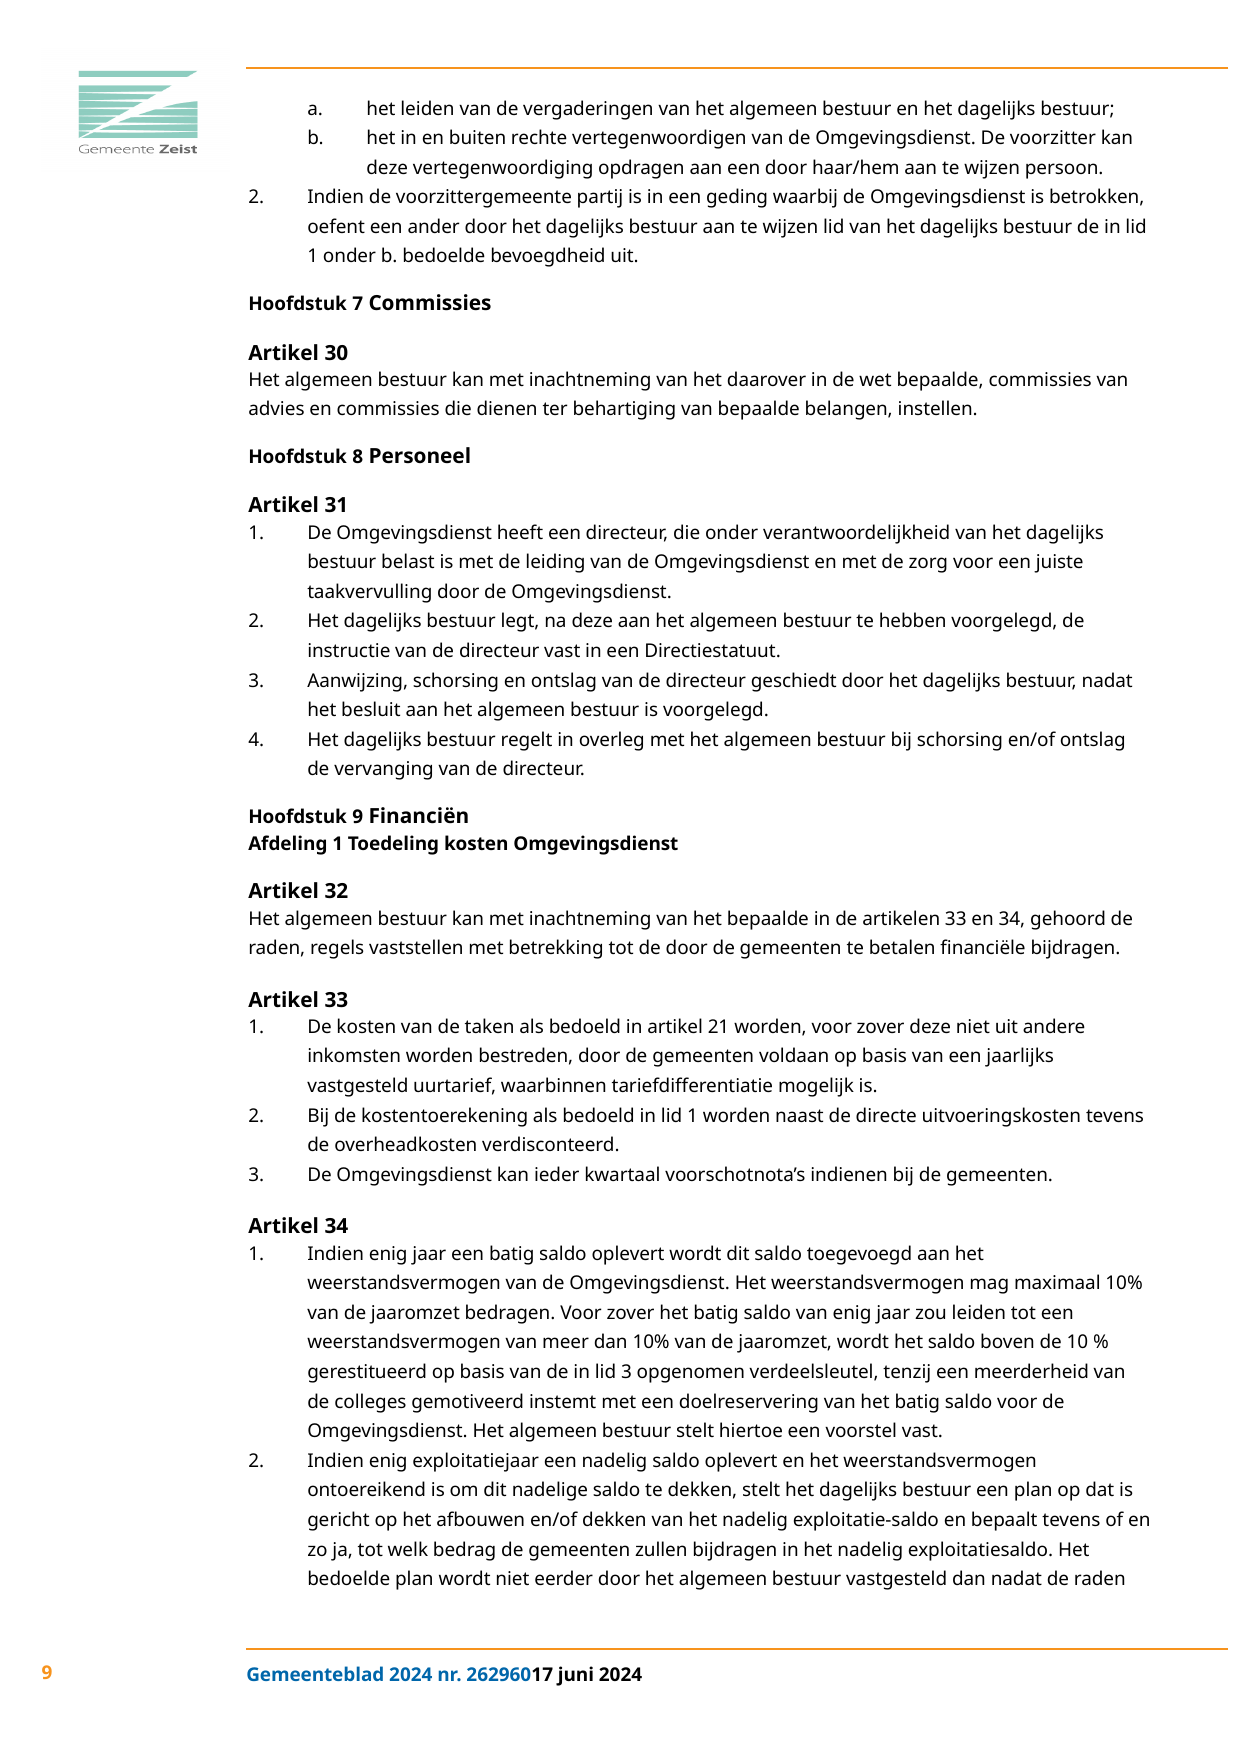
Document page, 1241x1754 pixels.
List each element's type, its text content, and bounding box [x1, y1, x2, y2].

list Indien enig exploitatiejaar een nadelig saldo oplevert en het weerstandsvermogen ontoereikend is om dit nadelige saldo te dekken, stelt het dagelijks bestuur een plan op dat is gericht op het afbouwen en/of dekken van het nadelig exploitatie-saldo en bepaalt tevens of en zo ja, tot welk bedrag de gemeenten zullen bijdragen in het nadelig exploitatiesaldo. Het bedoelde plan wordt niet eerder door het algemeen bestuur vastgesteld dan nadat de raden [248, 1447, 1152, 1591]
text Afdeling 1 Toedeling kosten Omgevingsdienst [248, 830, 1152, 855]
list De Omgevingsdienst kan ieder kwartaal voorschotnota’s indienen bij de gemeenten. [248, 1161, 1152, 1187]
list De Omgevingsdienst heeft een directeur, die onder verantwoordelijkheid van het dagelijks bestuur belast is met de leiding van de Omgevingsdienst en met de zorg voor een juiste taakvervulling door de Omgevingsdienst. [248, 519, 1152, 604]
list Indien enig jaar een batig saldo oplevert wordt dit saldo toegevoegd aan het weerstandsvermogen van de Omgevingsdienst. Het weerstandsvermogen mag maximaal 10% van de jaaromzet bedragen. Voor zover het batig saldo van enig jaar zou leiden tot een weerstandsvermogen van meer dan 10% van de jaaromzet, wordt het saldo boven de 10 % gerestitueerd op basis van de in lid 3 opgenomen verdeelsleutel, tenzij een meerderheid van de colleges gemotiveerd instemt met een doelreservering van het batig saldo voor de Omgevingsdienst. Het algemeen bestuur stelt hiertoe een voorstel vast. [248, 1240, 1152, 1443]
text Hoofdstuk 7 Commissies [248, 288, 1152, 317]
text Artikel 31 [248, 491, 1152, 519]
text Artikel 32 [248, 876, 1152, 905]
text Artikel 33 [248, 985, 1152, 1013]
text Artikel 30 [248, 338, 1152, 366]
text Hoofdstuk 9 Financiën [248, 801, 1152, 830]
text Het algemeen bestuur kan met inachtneming van het bepaalde in de artikelen 33 en 34, gehoord de raden, regels vaststellen met betrekking tot de door de gemeenten te betalen financiële bijdragen. [248, 905, 1152, 960]
text Het algemeen bestuur kan met inachtneming van het daarover in de wet bepaalde, commissies van advies en commissies die dienen ter behartiging van bepaalde belangen, instellen. [248, 366, 1152, 421]
list Het dagelijks bestuur regelt in overleg met het algemeen bestuur bij schorsing en/of ontslag de vervanging van de directeur. [248, 726, 1152, 781]
picture [41, 47, 231, 172]
list Indien de voorzittergemeente partij is in een geding waarbij de Omgevingsdienst is betrokken, oefent een ander door het dagelijks bestuur aan te wijzen lid van het dagelijks bestuur de in lid 1 onder b. bedoelde bevoegdheid uit. [248, 183, 1152, 268]
list De kosten van de taken als bedoeld in artikel 21 worden, voor zover deze niet uit andere inkomsten worden bestreden, door de gemeenten voldaan op basis van een jaarlijks vastgesteld uurtarief, waarbinnen tariefdifferentiatie mogelijk is. [248, 1013, 1152, 1098]
text Hoofdstuk 8 Personeel [248, 441, 1152, 470]
list Aanwijzing, schorsing en ontslag van de directeur geschiedt door het dagelijks bestuur, nadat het besluit aan het algemeen bestuur is voorgelegd. [248, 667, 1152, 722]
list het leiden van de vergaderingen van het algemeen bestuur en het dagelijks bestuur; [307, 95, 1152, 121]
list het in en buiten rechte vertegenwoordigen van de Omgevingsdienst. De voorzitter kan deze vertegenwoordiging opdragen aan een door haar/hem aan te wijzen persoon. [307, 124, 1152, 180]
text Artikel 34 [248, 1211, 1152, 1240]
list Het dagelijks bestuur legt, na deze aan het algemeen bestuur te hebben voorgelegd, de instructie van de directeur vast in een Directiestatuut. [248, 608, 1152, 663]
list Bij de kostentoerekening als bedoeld in lid 1 worden naast de directe uitvoeringskosten tevens de overheadkosten verdisconteerd. [248, 1102, 1152, 1157]
